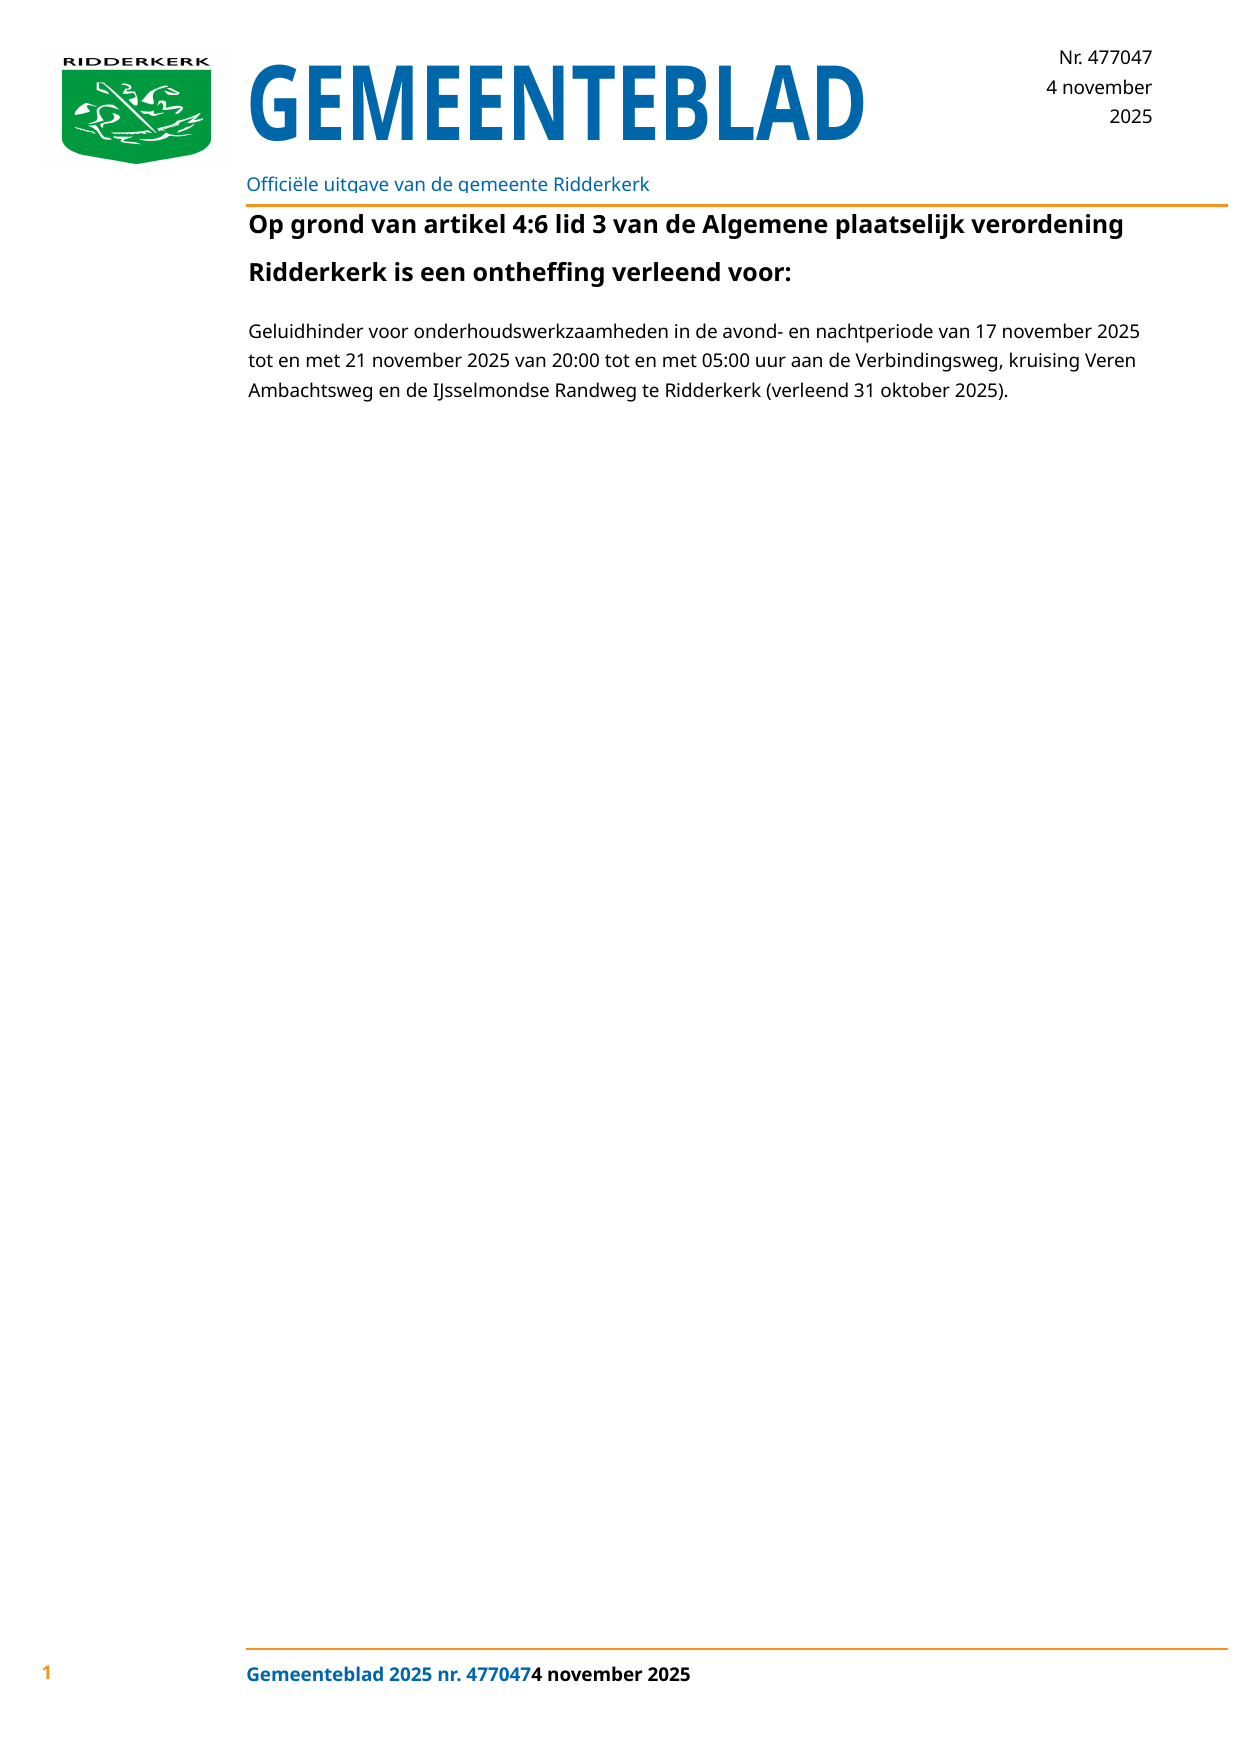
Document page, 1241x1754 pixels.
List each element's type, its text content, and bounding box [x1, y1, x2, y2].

text Op grond van artikel 4:6 lid 3 van de Algemene plaatselijk verordening Ridderkerk is een ontheffing verleend voor: [248, 207, 1152, 288]
picture [41, 47, 231, 172]
text Geluidhinder voor onderhoudswerkzaamheden in de avond- en nachtperiode van 17 november 2025 tot en met 21 november 2025 van 20:00 tot en met 05:00 uur aan de Verbindingsweg, kruising Veren Ambachtsweg en de IJsselmondse Randweg te Ridderkerk (verleend 31 oktober 2025). [248, 318, 1152, 403]
